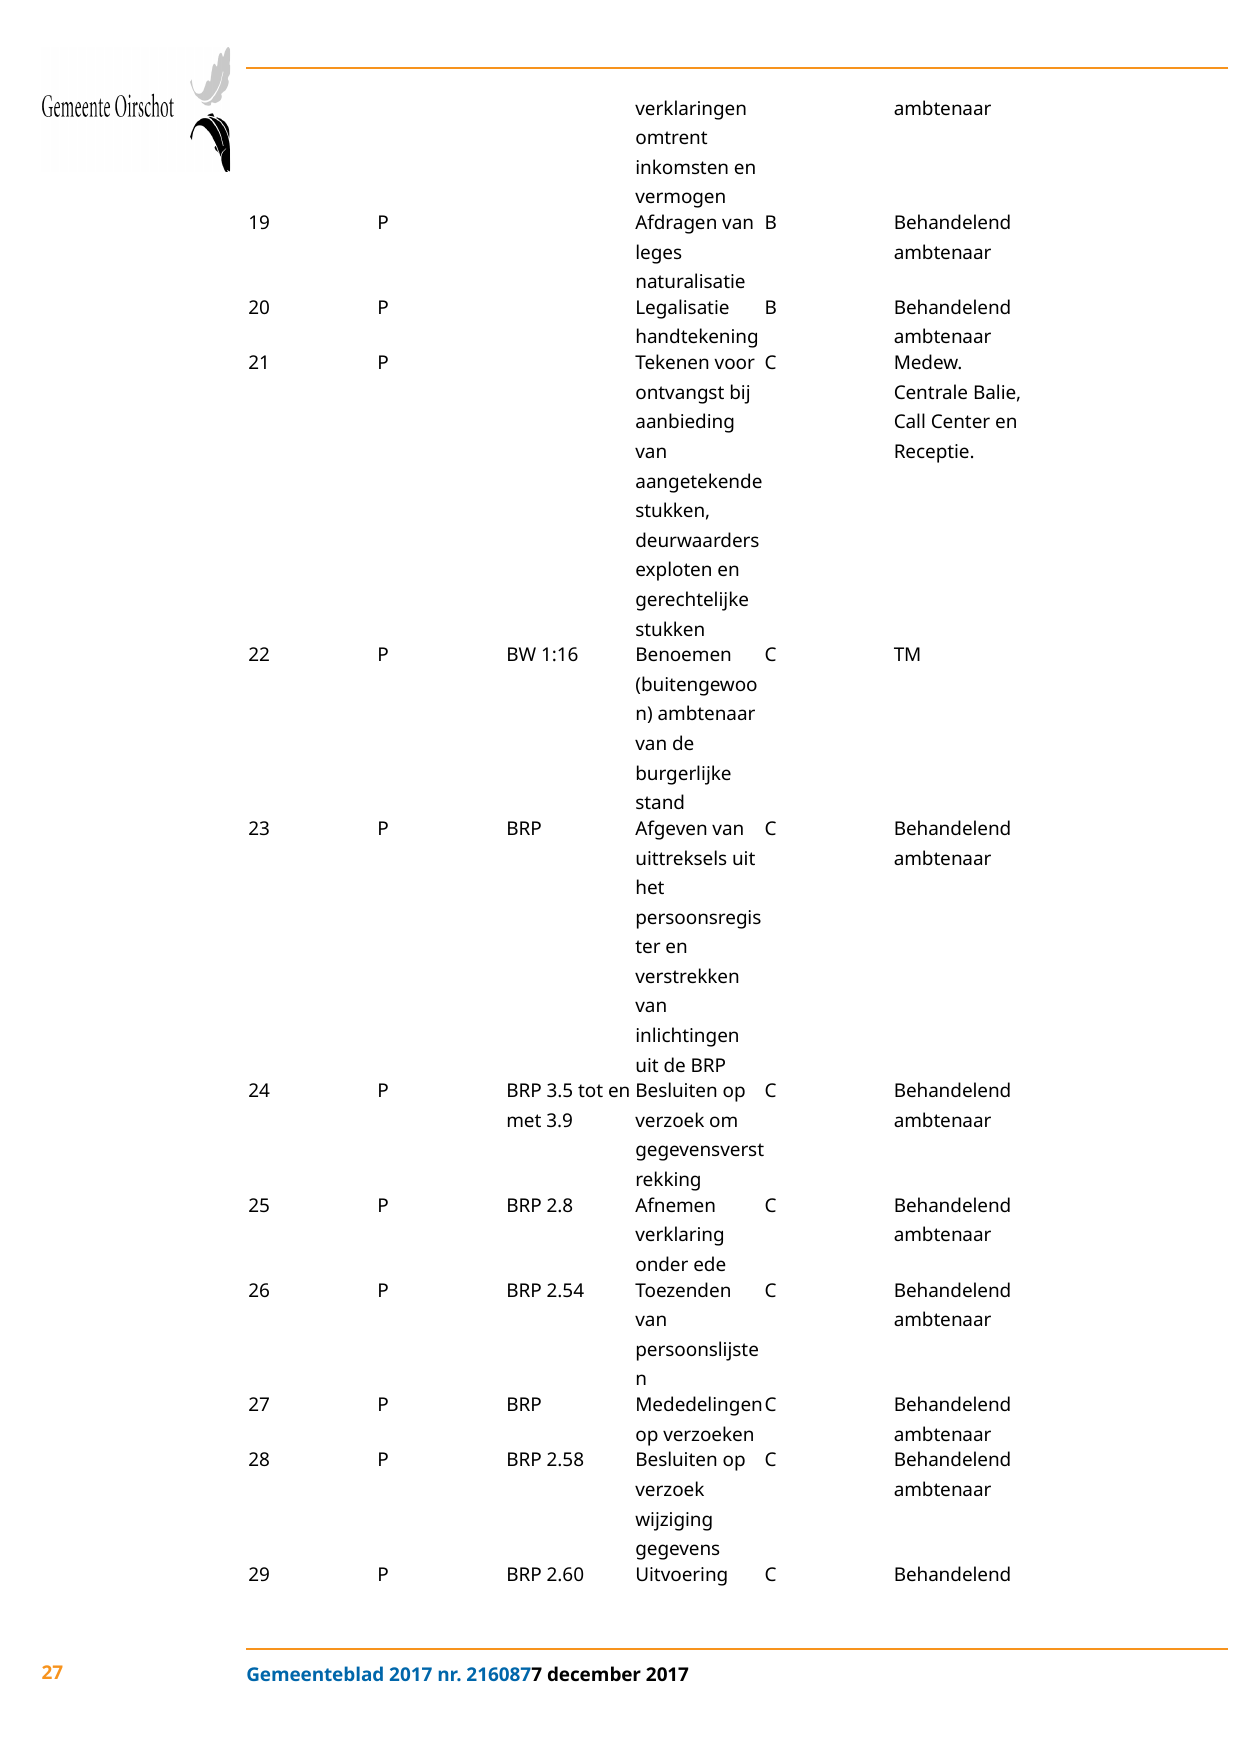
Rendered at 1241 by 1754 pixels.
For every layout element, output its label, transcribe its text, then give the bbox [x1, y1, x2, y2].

table_cell Behandelend ambtenaar [894, 1192, 1022, 1277]
table_cell BRP 2.8 [506, 1192, 635, 1277]
table_cell P [377, 815, 506, 1077]
table_cell [1023, 95, 1152, 209]
table_cell P [377, 1192, 506, 1277]
table_cell Afgeven van uittreksels uit het persoonsregister en verstrekken van inlichtingen uit de BRP [635, 815, 764, 1077]
table_cell P [377, 1277, 506, 1391]
table_cell Uitvoering [635, 1561, 764, 1587]
table_cell 22 [248, 641, 377, 815]
table_cell Benoemen (buitengewoon) ambtenaar van de burgerlijke stand [635, 641, 764, 815]
table_cell Afdragen van leges naturalisatie [635, 209, 764, 294]
table_cell BRP 2.58 [506, 1447, 635, 1561]
table_cell C [764, 1561, 893, 1587]
table_cell B [764, 209, 893, 294]
table_cell P [377, 641, 506, 815]
table_cell Behandelend ambtenaar [894, 209, 1022, 294]
table_cell [506, 294, 635, 349]
table_cell BRP 2.60 [506, 1561, 635, 1587]
table_cell Behandelend ambtenaar [894, 1391, 1022, 1447]
table_cell verklaringen omtrent inkomsten en vermogen [635, 95, 764, 209]
table_cell 29 [248, 1561, 377, 1587]
table_cell [1023, 1391, 1152, 1447]
table_cell 23 [248, 815, 377, 1077]
table_cell [1023, 209, 1152, 294]
table_cell C [764, 641, 893, 815]
table_cell Mededelingen op verzoeken [635, 1391, 764, 1447]
table_cell C [764, 1192, 893, 1277]
table_cell 25 [248, 1192, 377, 1277]
table_cell Besluiten op verzoek om gegevensverstrekking [635, 1078, 764, 1192]
table_cell Afnemen verklaring onder ede [635, 1192, 764, 1277]
table_cell 19 [248, 209, 377, 294]
table_cell 28 [248, 1447, 377, 1561]
table_cell 26 [248, 1277, 377, 1391]
table_cell Medew. Centrale Balie, Call Center en Receptie. [894, 350, 1022, 641]
table_cell BRP [506, 815, 635, 1077]
table_cell P [377, 209, 506, 294]
table_cell Behandelend ambtenaar [894, 1277, 1022, 1391]
picture [41, 47, 231, 172]
table_cell 24 [248, 1078, 377, 1192]
table_cell B [764, 294, 893, 349]
table_cell [1023, 294, 1152, 349]
table_cell BRP 2.54 [506, 1277, 635, 1391]
table_cell P [377, 1078, 506, 1192]
table_cell 27 [248, 1391, 377, 1447]
table_cell Tekenen voor ontvangst bij aanbieding van aangetekende stukken, deurwaardersexploten en gerechtelijke stukken [635, 350, 764, 641]
table_cell [248, 95, 377, 209]
table_cell P [377, 350, 506, 641]
table_cell Behandelend ambtenaar [894, 1078, 1022, 1192]
table_cell P [377, 1447, 506, 1561]
table_cell Behandelend [894, 1561, 1022, 1587]
table_cell Behandelend ambtenaar [894, 1447, 1022, 1561]
table_cell ambtenaar [894, 95, 1022, 209]
table_cell Toezenden van persoonslijsten [635, 1277, 764, 1391]
table_cell [1023, 1192, 1152, 1277]
table_cell C [764, 1078, 893, 1192]
table_cell [764, 95, 893, 209]
table_cell BW 1:16 [506, 641, 635, 815]
table_cell P [377, 1391, 506, 1447]
table_cell C [764, 350, 893, 641]
table_cell BRP 3.5 tot en met 3.9 [506, 1078, 635, 1192]
table_cell 21 [248, 350, 377, 641]
table_cell C [764, 1277, 893, 1391]
table_cell 20 [248, 294, 377, 349]
table_cell [377, 95, 506, 209]
table_cell C [764, 1391, 893, 1447]
table_cell BRP [506, 1391, 635, 1447]
table_cell [1023, 815, 1152, 1077]
table_cell [506, 209, 635, 294]
table_cell [1023, 1561, 1152, 1587]
table_cell P [377, 294, 506, 349]
table_cell Besluiten op verzoek wijziging gegevens [635, 1447, 764, 1561]
table_cell [506, 95, 635, 209]
table_cell C [764, 815, 893, 1077]
table_cell Behandelend ambtenaar [894, 294, 1022, 349]
table_cell [1023, 1277, 1152, 1391]
table_cell [1023, 1447, 1152, 1561]
table_cell Legalisatie handtekening [635, 294, 764, 349]
table_cell [506, 350, 635, 641]
table_cell [1023, 1078, 1152, 1192]
table_cell P [377, 1561, 506, 1587]
table_cell [1023, 641, 1152, 815]
table_cell Behandelend ambtenaar [894, 815, 1022, 1077]
table_cell C [764, 1447, 893, 1561]
table_cell [1023, 350, 1152, 641]
table_cell TM [894, 641, 1022, 815]
